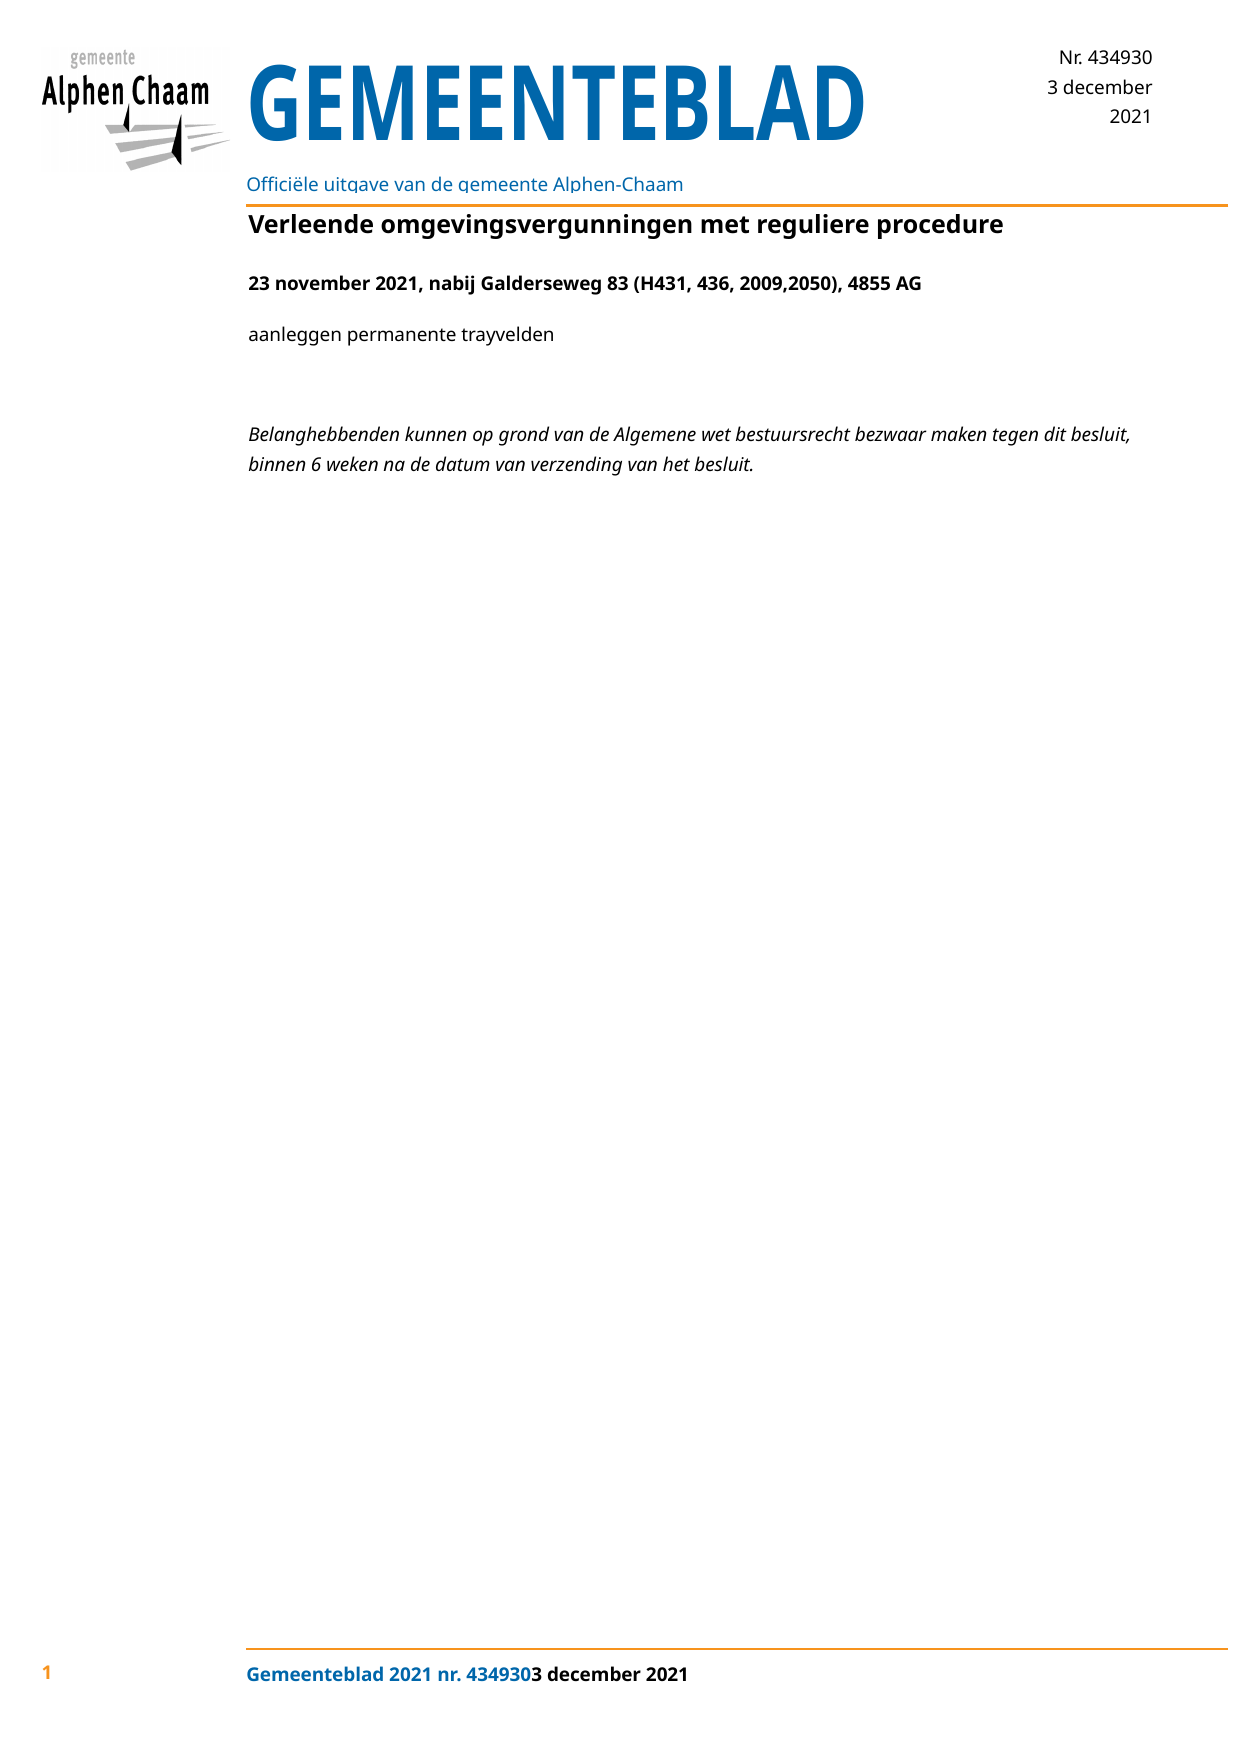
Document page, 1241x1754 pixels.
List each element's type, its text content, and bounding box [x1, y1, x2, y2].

text 23 november 2021, nabij Galderseweg 83 (H431, 436, 2009,2050), 4855 AG [248, 270, 1152, 296]
text Verleende omgevingsvergunningen met reguliere procedure [248, 207, 1152, 241]
text aanleggen permanente trayvelden [248, 321, 1152, 346]
text Belanghebbenden kunnen op grond van de Algemene wet bestuursrecht bezwaar maken tegen dit besluit, binnen 6 weken na de datum van verzending van het besluit. [248, 422, 1152, 477]
picture [41, 47, 231, 172]
